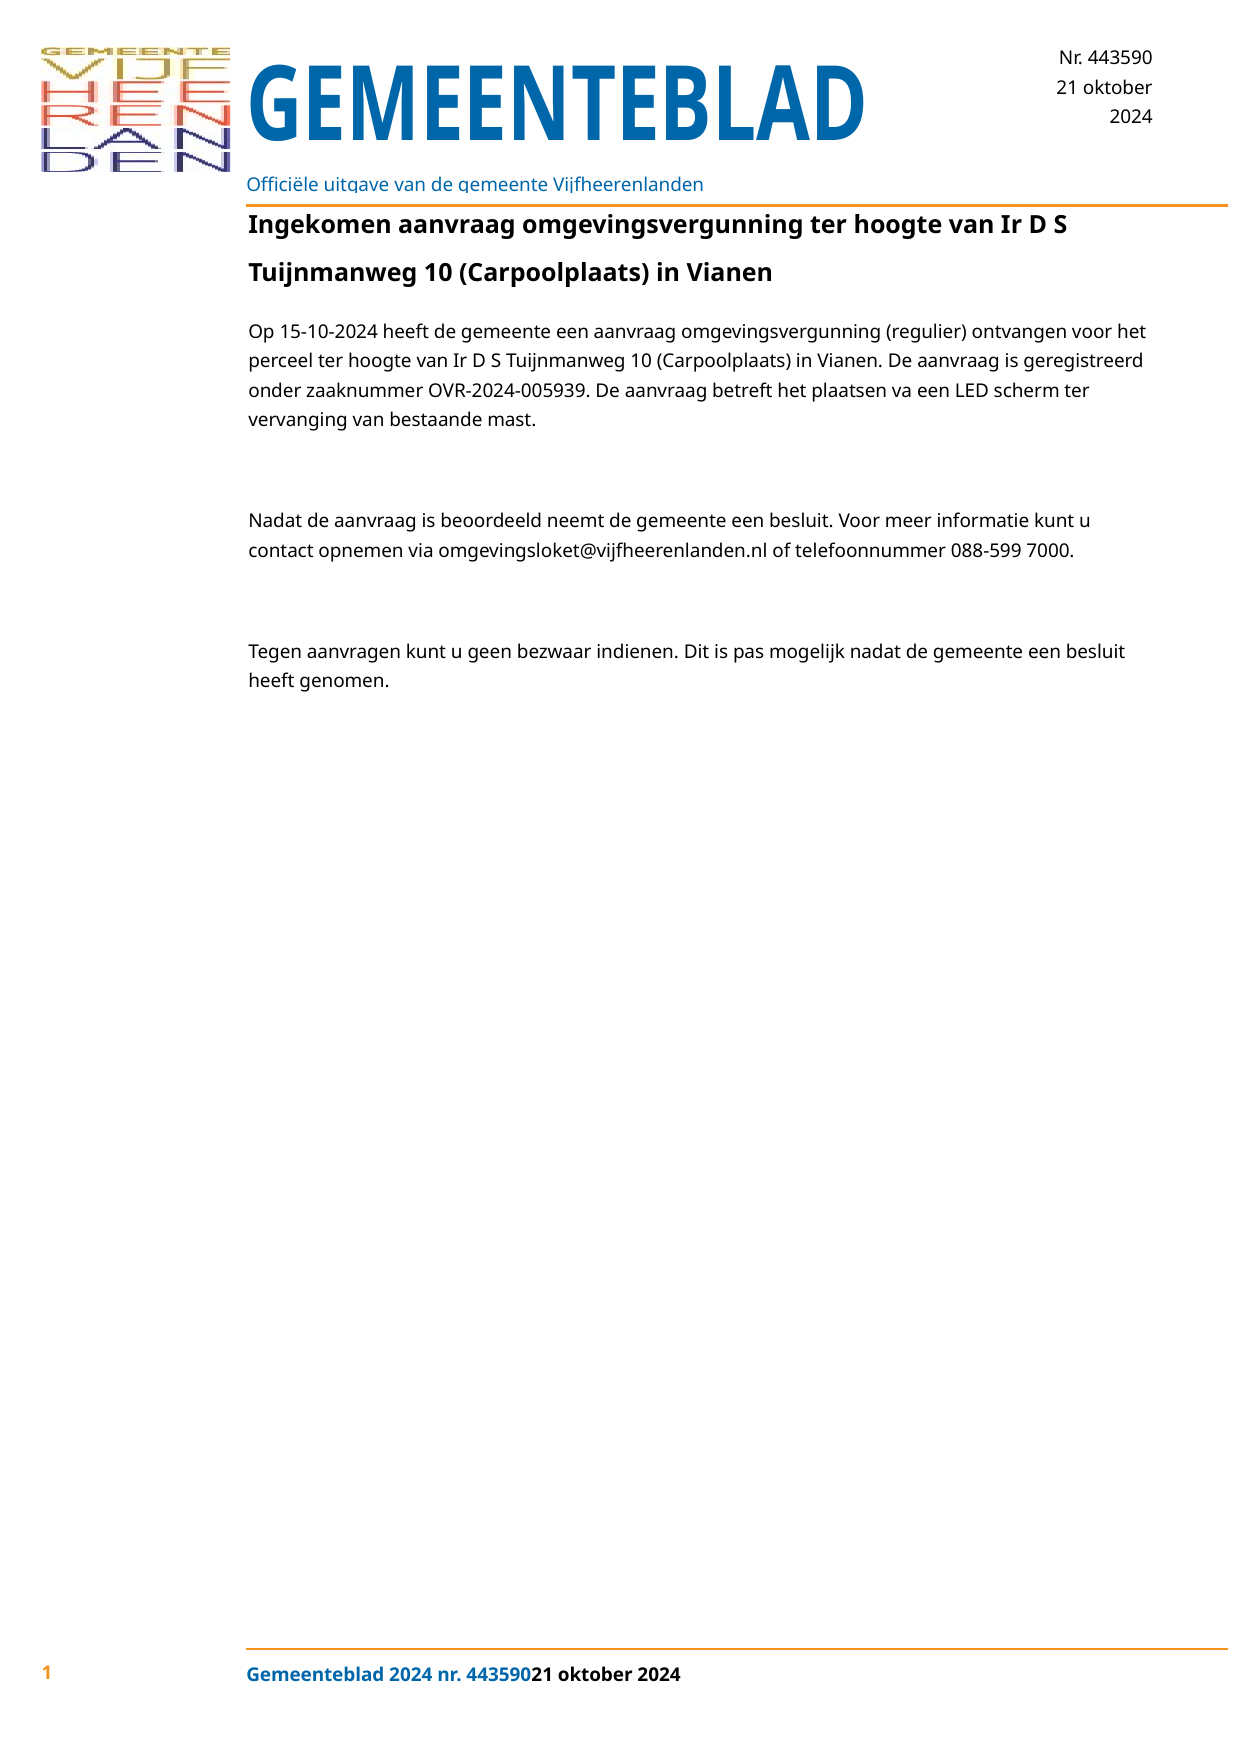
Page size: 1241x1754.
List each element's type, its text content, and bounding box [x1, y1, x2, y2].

text Ingekomen aanvraag omgevingsvergunning ter hoogte van Ir D S Tuijnmanweg 10 (Carpoolplaats) in Vianen [248, 207, 1152, 288]
text Op 15-10-2024 heeft de gemeente een aanvraag omgevingsvergunning (regulier) ontvangen voor het perceel ter hoogte van Ir D S Tuijnmanweg 10 (Carpoolplaats) in Vianen. De aanvraag is geregistreerd onder zaaknummer OVR-2024-005939. De aanvraag betreft het plaatsen va een LED scherm ter vervanging van bestaande mast. [248, 318, 1152, 432]
text Tegen aanvragen kunt u geen bezwaar indienen. Dit is pas mogelijk nadat de gemeente een besluit heeft genomen. [248, 638, 1152, 693]
picture [41, 47, 231, 172]
text Nadat de aanvraag is beoordeeld neemt de gemeente een besluit. Voor meer informatie kunt u contact opnemen via omgevingsloket@vijfheerenlanden.nl of telefoonnummer 088-599 7000. [248, 507, 1152, 563]
